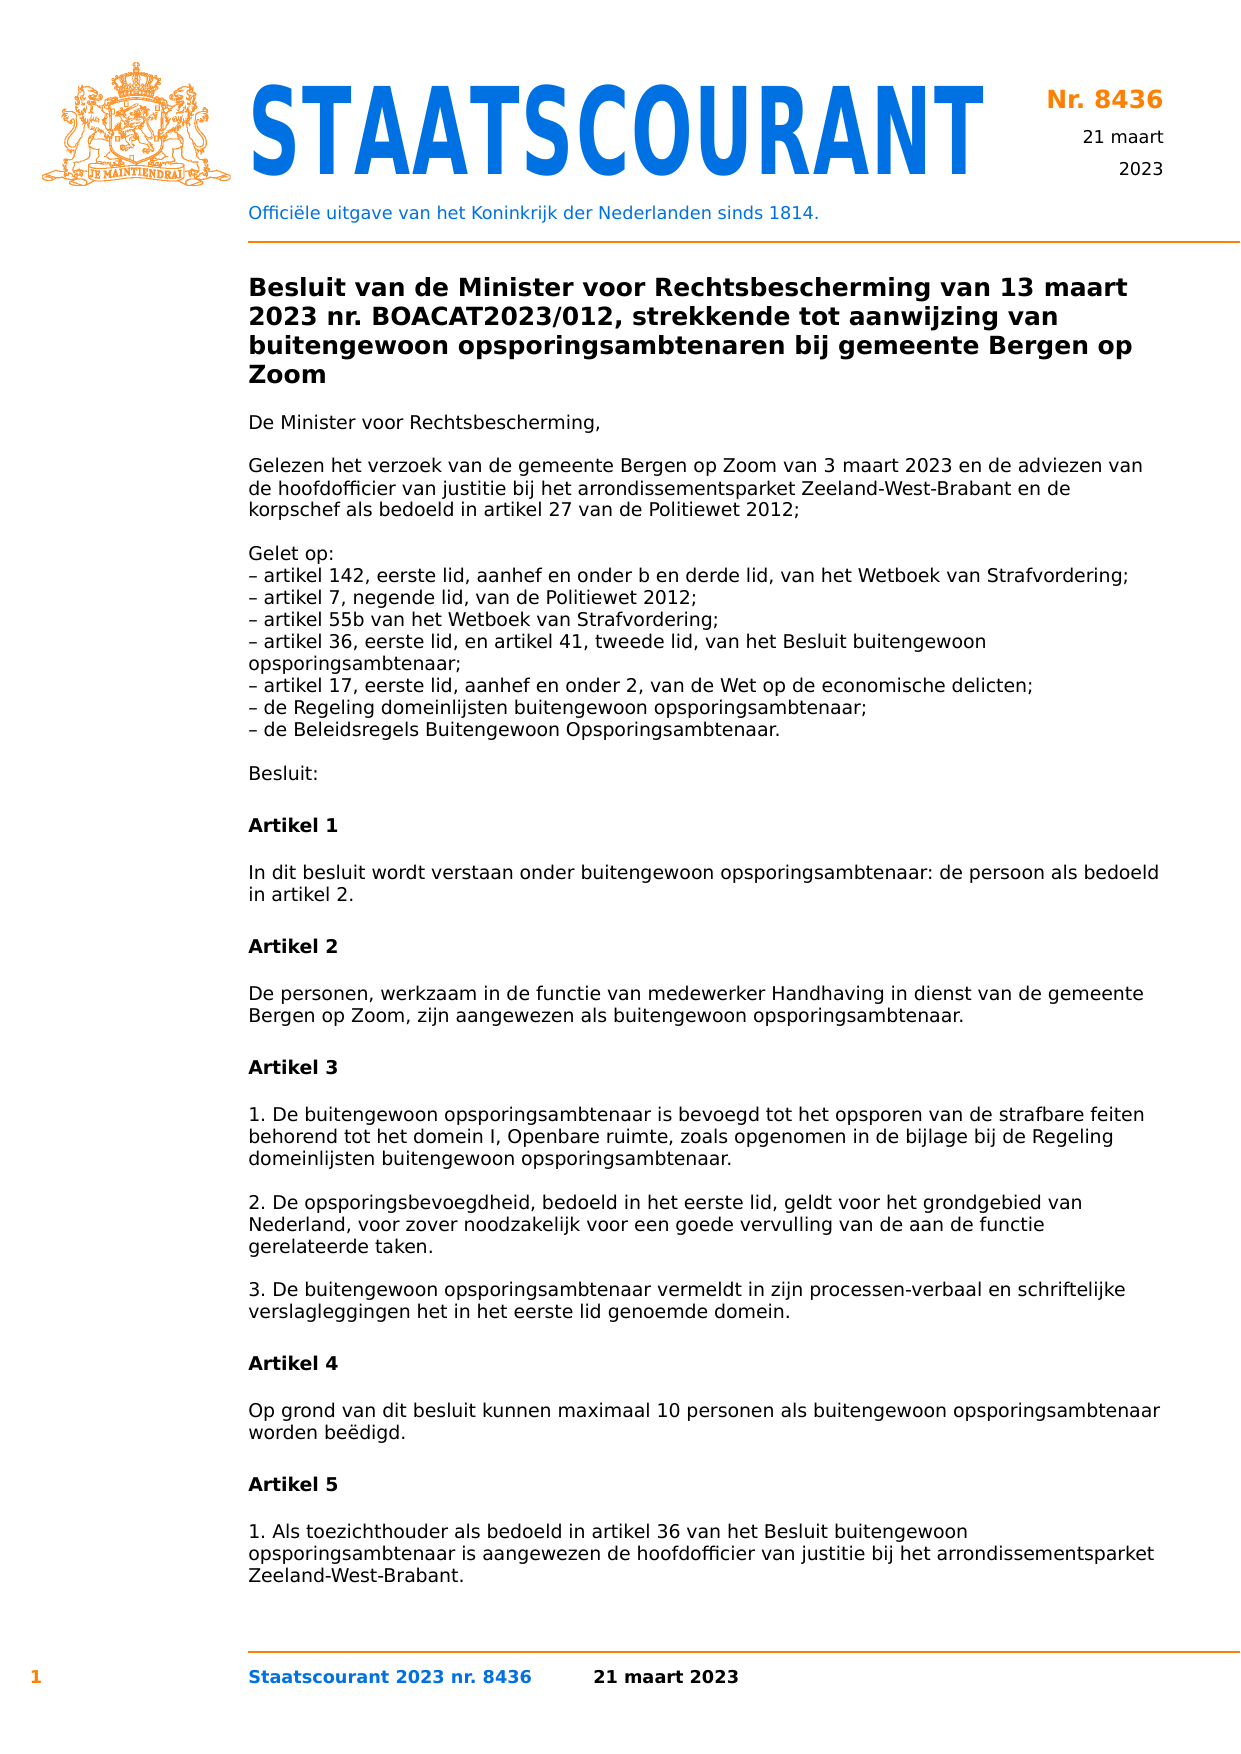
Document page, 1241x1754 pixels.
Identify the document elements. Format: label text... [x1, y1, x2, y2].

text 3. De buitengewoon opsporingsambtenaar vermeldt in zijn processen-verbaal en schriftelijke verslagleggingen het in het eerste lid genoemde domein. [248, 1279, 1163, 1323]
text Besluit: [248, 763, 1163, 785]
text – artikel 36, eerste lid, en artikel 41, tweede lid, van het Besluit buitengewoon opsporingsambtenaar; [248, 631, 1163, 675]
subtitle Artikel 2 [248, 936, 1163, 958]
text 1. De buitengewoon opsporingsambtenaar is bevoegd tot het opsporen van de strafbare feiten behorend tot het domein I, Openbare ruimte, zoals opgenomen in de bijlage bij de Regeling domeinlijsten buitengewoon opsporingsambtenaar. [248, 1104, 1163, 1170]
text – artikel 17, eerste lid, aanhef en onder 2, van de Wet op de economische delicten; [248, 675, 1163, 697]
subtitle Besluit van de Minister voor Rechtsbescherming van 13 maart 2023 nr. BOACAT2023/012, strekkende tot aanwijzing van buitengewoon opsporingsambtenaren bij gemeente Bergen op Zoom [248, 273, 1163, 390]
text 2. De opsporingsbevoegdheid, bedoeld in het eerste lid, geldt voor het grondgebied van Nederland, voor zover noodzakelijk voor een goede vervulling van de aan de functie gerelateerde taken. [248, 1192, 1163, 1257]
table_cell 21 maart [998, 121, 1240, 153]
text Gelet op: [248, 543, 1163, 565]
text – artikel 7, negende lid, van de Politiewet 2012; [248, 587, 1163, 609]
subtitle Artikel 5 [248, 1474, 1163, 1496]
text Gelezen het verzoek van de gemeente Bergen op Zoom van 3 maart 2023 en de adviezen van de hoofdofficier van justitie bij het arrondissementsparket Zeeland-West-Brabant en de korpschef als bedoeld in artikel 27 van de Politiewet 2012; [248, 455, 1163, 521]
text 1. Als toezichthouder als bedoeld in artikel 36 van het Besluit buitengewoon opsporingsambtenaar is aangewezen de hoofdofficier van justitie bij het arrondissementsparket Zeeland-West-Brabant. [248, 1521, 1163, 1587]
table_cell 2023 [998, 153, 1240, 203]
table_header STAATSCOURANT [248, 62, 998, 203]
subtitle Artikel 3 [248, 1057, 1163, 1079]
text – artikel 142, eerste lid, aanhef en onder b en derde lid, van het Wetboek van Strafvordering; [248, 565, 1163, 587]
table_header [25, 62, 248, 241]
subtitle Artikel 4 [248, 1353, 1163, 1375]
picture [41, 62, 231, 186]
text De personen, werkzaam in de functie van medewerker Handhaving in dienst van de gemeente Bergen op Zoom, zijn aangewezen als buitengewoon opsporingsambtenaar. [248, 983, 1163, 1027]
text Op grond van dit besluit kunnen maximaal 10 personen als buitengewoon opsporingsambtenaar worden beëdigd. [248, 1400, 1163, 1444]
text – de Regeling domeinlijsten buitengewoon opsporingsambtenaar; [248, 697, 1163, 719]
text De Minister voor Rechtsbescherming, [248, 412, 1163, 433]
text – de Beleidsregels Buitengewoon Opsporingsambtenaar. [248, 719, 1163, 741]
text – artikel 55b van het Wetboek van Strafvordering; [248, 609, 1163, 631]
table_header Nr. 8436 [998, 62, 1240, 121]
text In dit besluit wordt verstaan onder buitengewoon opsporingsambtenaar: de persoon als bedoeld in artikel 2. [248, 862, 1163, 906]
table_cell Officiële uitgave van het Koninkrijk der Nederlanden sinds 1814. [248, 203, 1240, 241]
subtitle Artikel 1 [248, 815, 1163, 837]
